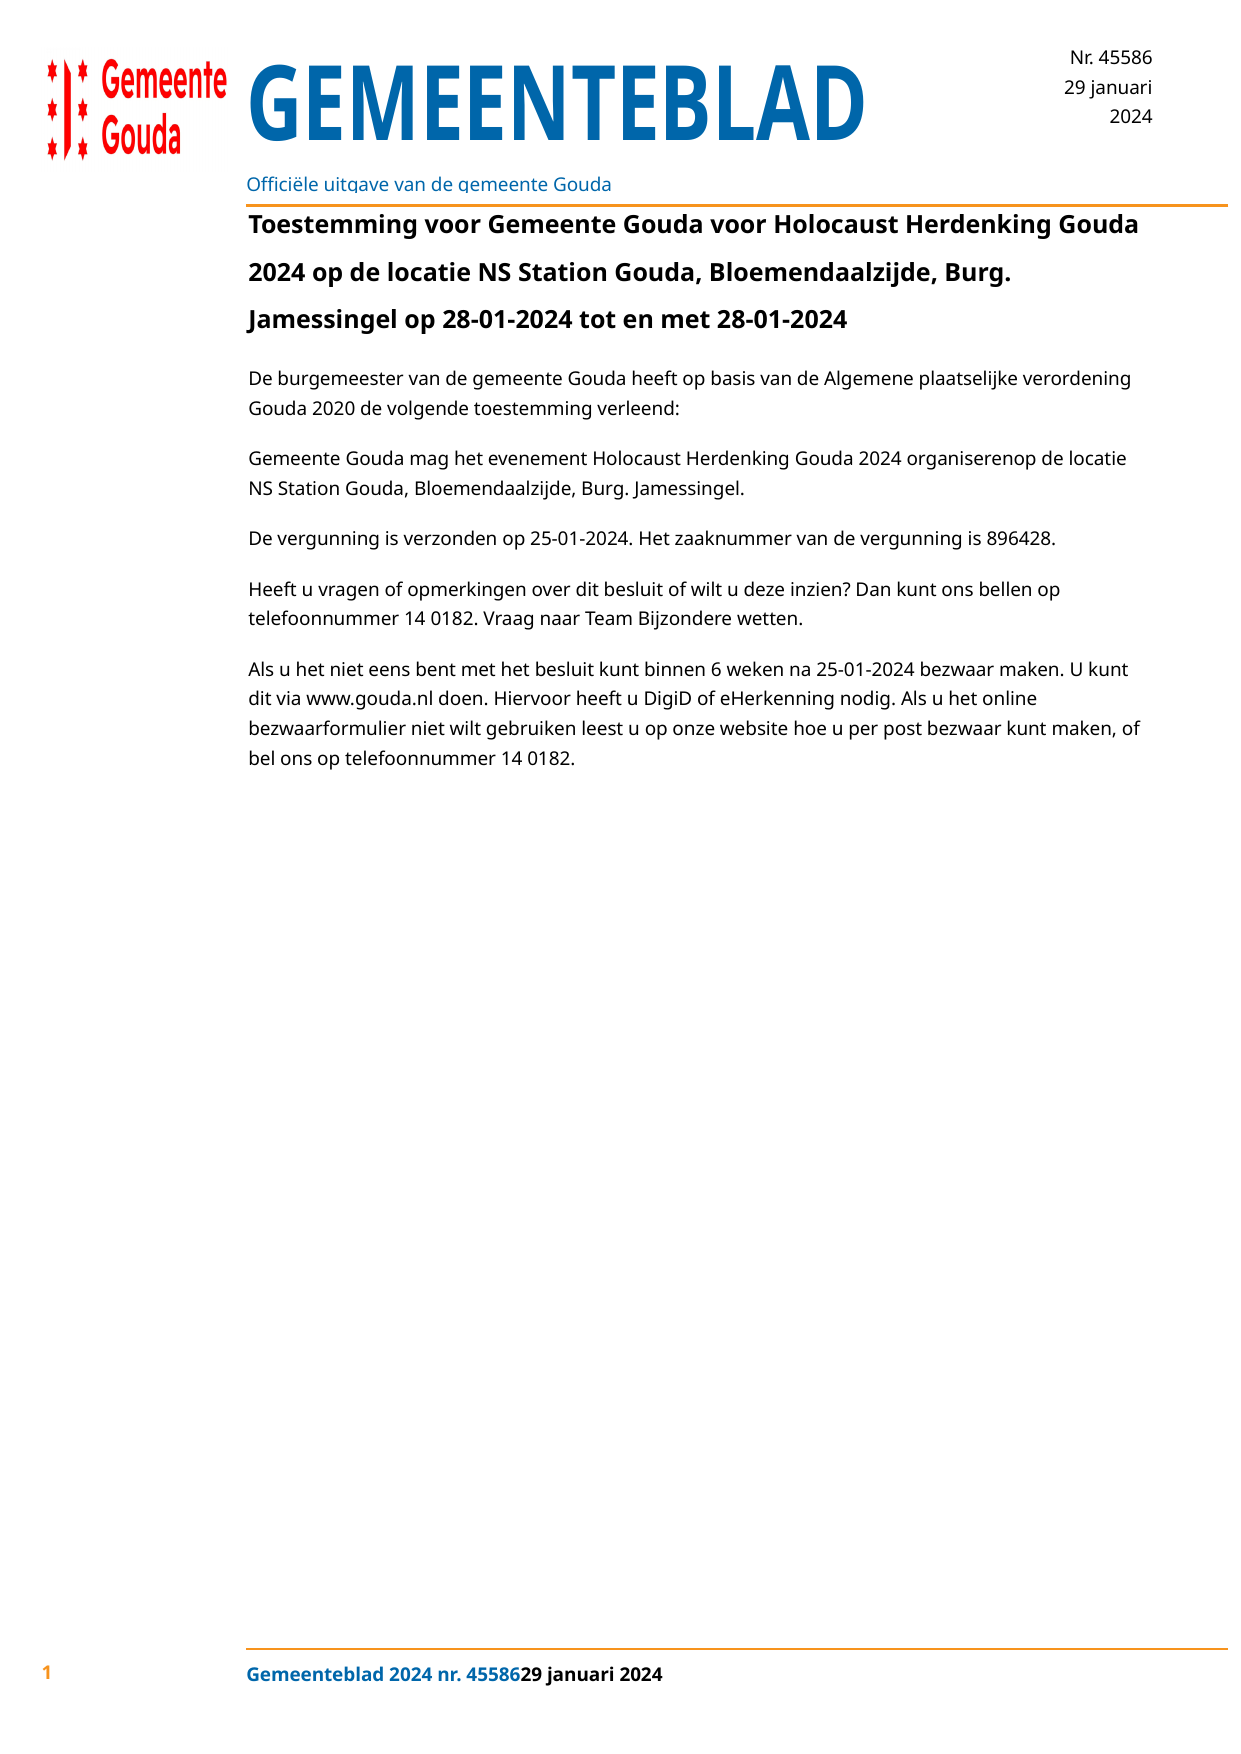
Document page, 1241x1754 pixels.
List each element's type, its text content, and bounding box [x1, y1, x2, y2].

text Gemeente Gouda mag het evenement Holocaust Herdenking Gouda 2024 organiserenop de locatie NS Station Gouda, Bloemendaalzijde, Burg. Jamessingel. [248, 446, 1152, 501]
picture [41, 47, 231, 172]
text De vergunning is verzonden op 25-01-2024. Het zaaknummer van de vergunning is 896428. [248, 526, 1152, 551]
text Heeft u vragen of opmerkingen over dit besluit of wilt u deze inzien? Dan kunt ons bellen op telefoonnummer 14 0182. Vraag naar Team Bijzondere wetten. [248, 576, 1152, 631]
text Als u het niet eens bent met het besluit kunt binnen 6 weken na 25-01-2024 bezwaar maken. U kunt dit via www.gouda.nl doen. Hiervoor heeft u DigiD of eHerkenning nodig. Als u het online bezwaarformulier niet wilt gebruiken leest u op onze website hoe u per post bezwaar kunt maken, of bel ons op telefoonnummer 14 0182. [248, 656, 1152, 770]
text Toestemming voor Gemeente Gouda voor Holocaust Herdenking Gouda 2024 op de locatie NS Station Gouda, Bloemendaalzijde, Burg. Jamessingel op 28-01-2024 tot en met 28-01-2024 [248, 207, 1152, 336]
text De burgemeester van de gemeente Gouda heeft op basis van de Algemene plaatselijke verordening Gouda 2020 de volgende toestemming verleend: [248, 366, 1152, 421]
